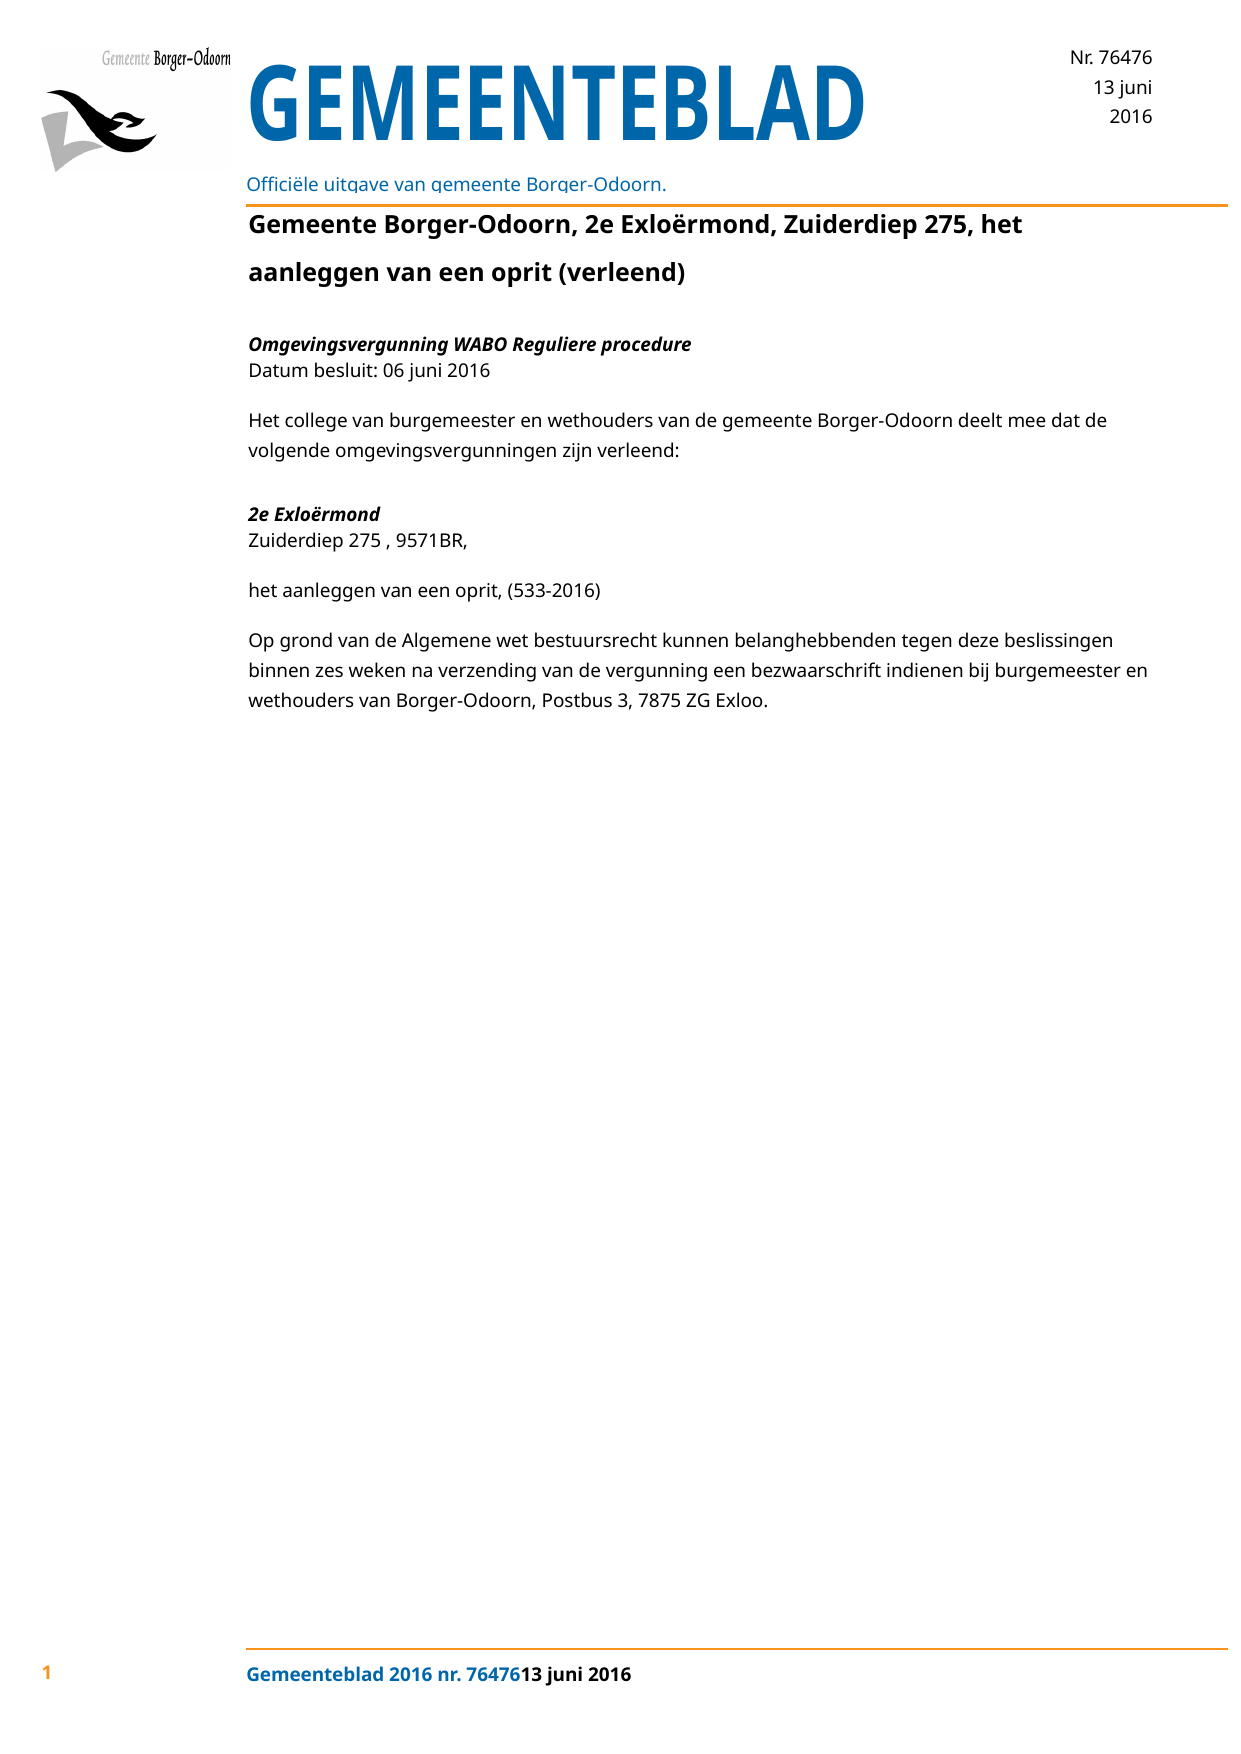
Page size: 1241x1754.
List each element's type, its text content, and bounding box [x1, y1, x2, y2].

text het aanleggen van een oprit, (533-2016) [248, 577, 1152, 603]
text Op grond van de Algemene wet bestuursrecht kunnen belanghebbenden tegen deze beslissingen binnen zes weken na verzending van de vergunning een bezwaarschrift indienen bij burgemeester en wethouders van Borger-Odoorn, Postbus 3, 7875 ZG Exloo. [248, 628, 1152, 713]
text 2e Exloërmond [248, 501, 1152, 527]
text Datum besluit: 06 juni 2016 [248, 357, 1152, 383]
text Omgevingsvergunning WABO Reguliere procedure [248, 331, 1152, 357]
picture [41, 47, 231, 172]
text Gemeente Borger-Odoorn, 2e Exloërmond, Zuiderdiep 275, het aanleggen van een oprit (verleend) [248, 207, 1152, 288]
text Zuiderdiep 275 , 9571BR, [248, 527, 1152, 553]
text Het college van burgemeester en wethouders van de gemeente Borger-Odoorn deelt mee dat de volgende omgevingsvergunningen zijn verleend: [248, 408, 1152, 463]
